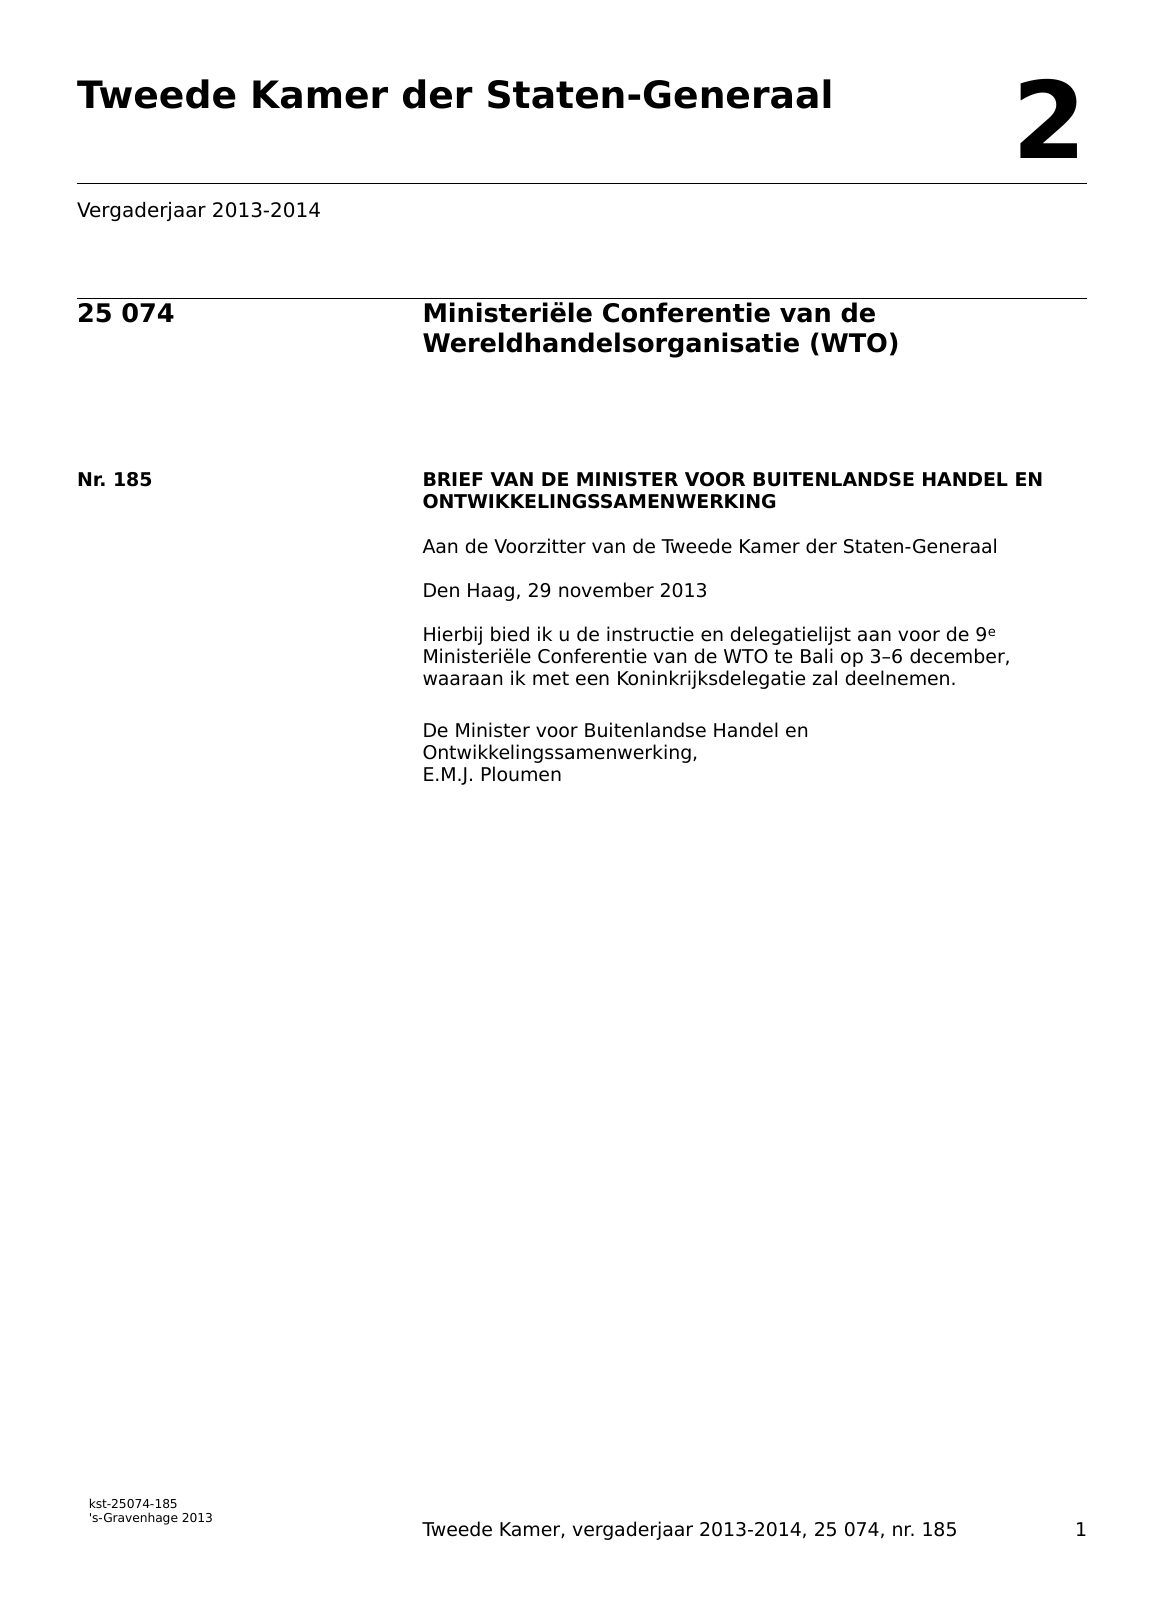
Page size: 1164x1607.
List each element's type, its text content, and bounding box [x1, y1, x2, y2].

text Den Haag, 29 november 2013 [422, 580, 1087, 602]
text 's-Gravenhage 2013 [88, 1511, 323, 1525]
table_header Tweede Kamer der Staten-Generaal [77, 59, 886, 183]
subtitle Nr. 185 BRIEF VAN DE MINISTER VOOR BUITENLANDSE HANDEL EN ONTWIKKELINGSSAMENWERKING [77, 469, 1087, 513]
table_header 2 [886, 59, 1087, 183]
subtitle 25 074 Ministeriële Conferentie van de Wereldhandelsorganisatie (WTO) [77, 299, 1087, 358]
table_cell Vergaderjaar 2013-2014 [77, 184, 1087, 298]
text Aan de Voorzitter van de Tweede Kamer der Staten-Generaal [422, 536, 1087, 557]
text De Minister voor Buitenlandse Handel en Ontwikkelingssamenwerking, E.M.J. Ploumen [422, 720, 1087, 786]
text kst-25074-185 [88, 1497, 323, 1511]
text Hierbij bied ik u de instructie en delegatielijst aan voor de 9e Ministeriële Conferentie van de WTO te Bali op 3–6 december, waaraan ik met een Koninkrijksdelegatie zal deelnemen. [422, 624, 1087, 690]
